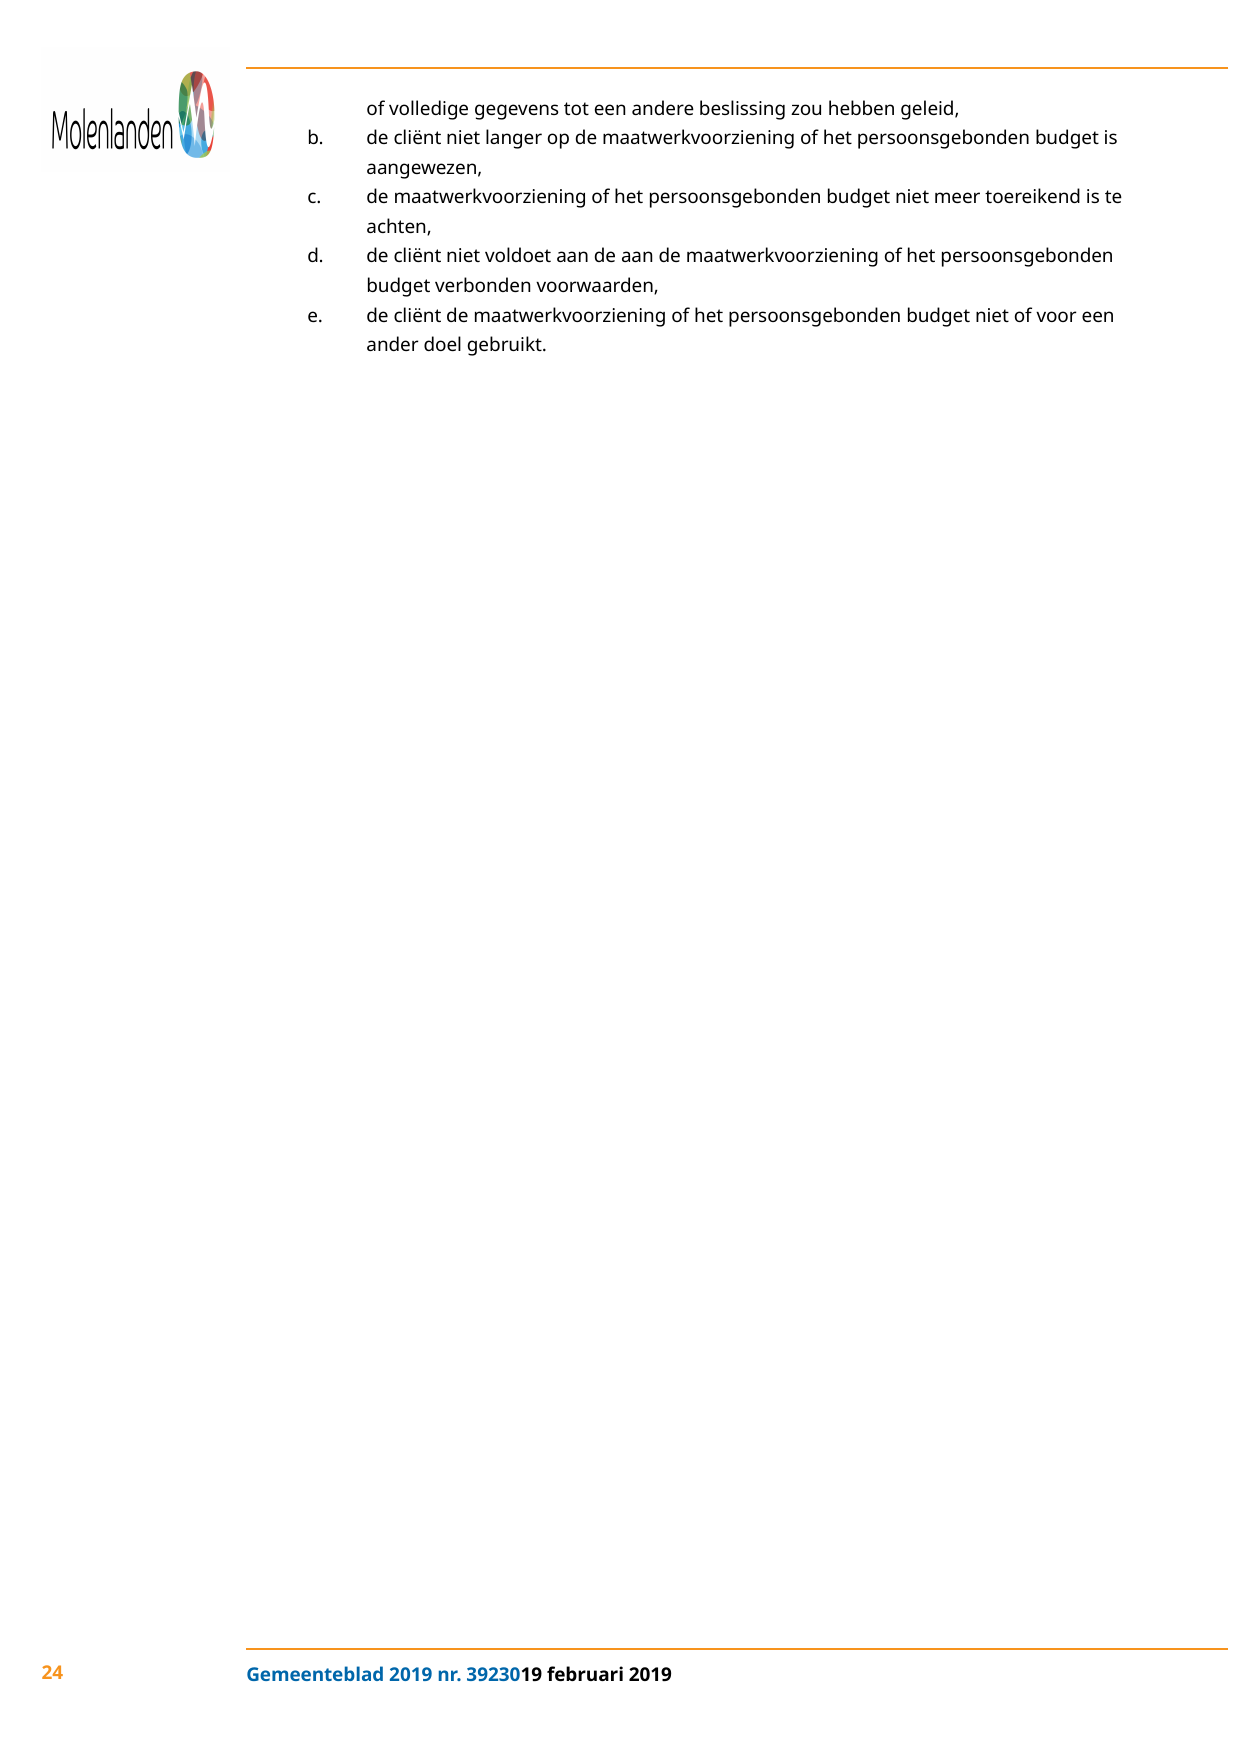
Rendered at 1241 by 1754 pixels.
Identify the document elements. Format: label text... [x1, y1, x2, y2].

list of volledige gegevens tot een andere beslissing zou hebben geleid, [307, 95, 1152, 121]
picture [41, 47, 231, 172]
list de cliënt de maatwerkvoorziening of het persoonsgebonden budget niet of voor een ander doel gebruikt. [307, 302, 1152, 357]
list de cliënt niet langer op de maatwerkvoorziening of het persoonsgebonden budget is aangewezen, [307, 124, 1152, 180]
list de maatwerkvoorziening of het persoonsgebonden budget niet meer toereikend is te achten, [307, 183, 1152, 239]
list de cliënt niet voldoet aan de aan de maatwerkvoorziening of het persoonsgebonden budget verbonden voorwaarden, [307, 243, 1152, 298]
